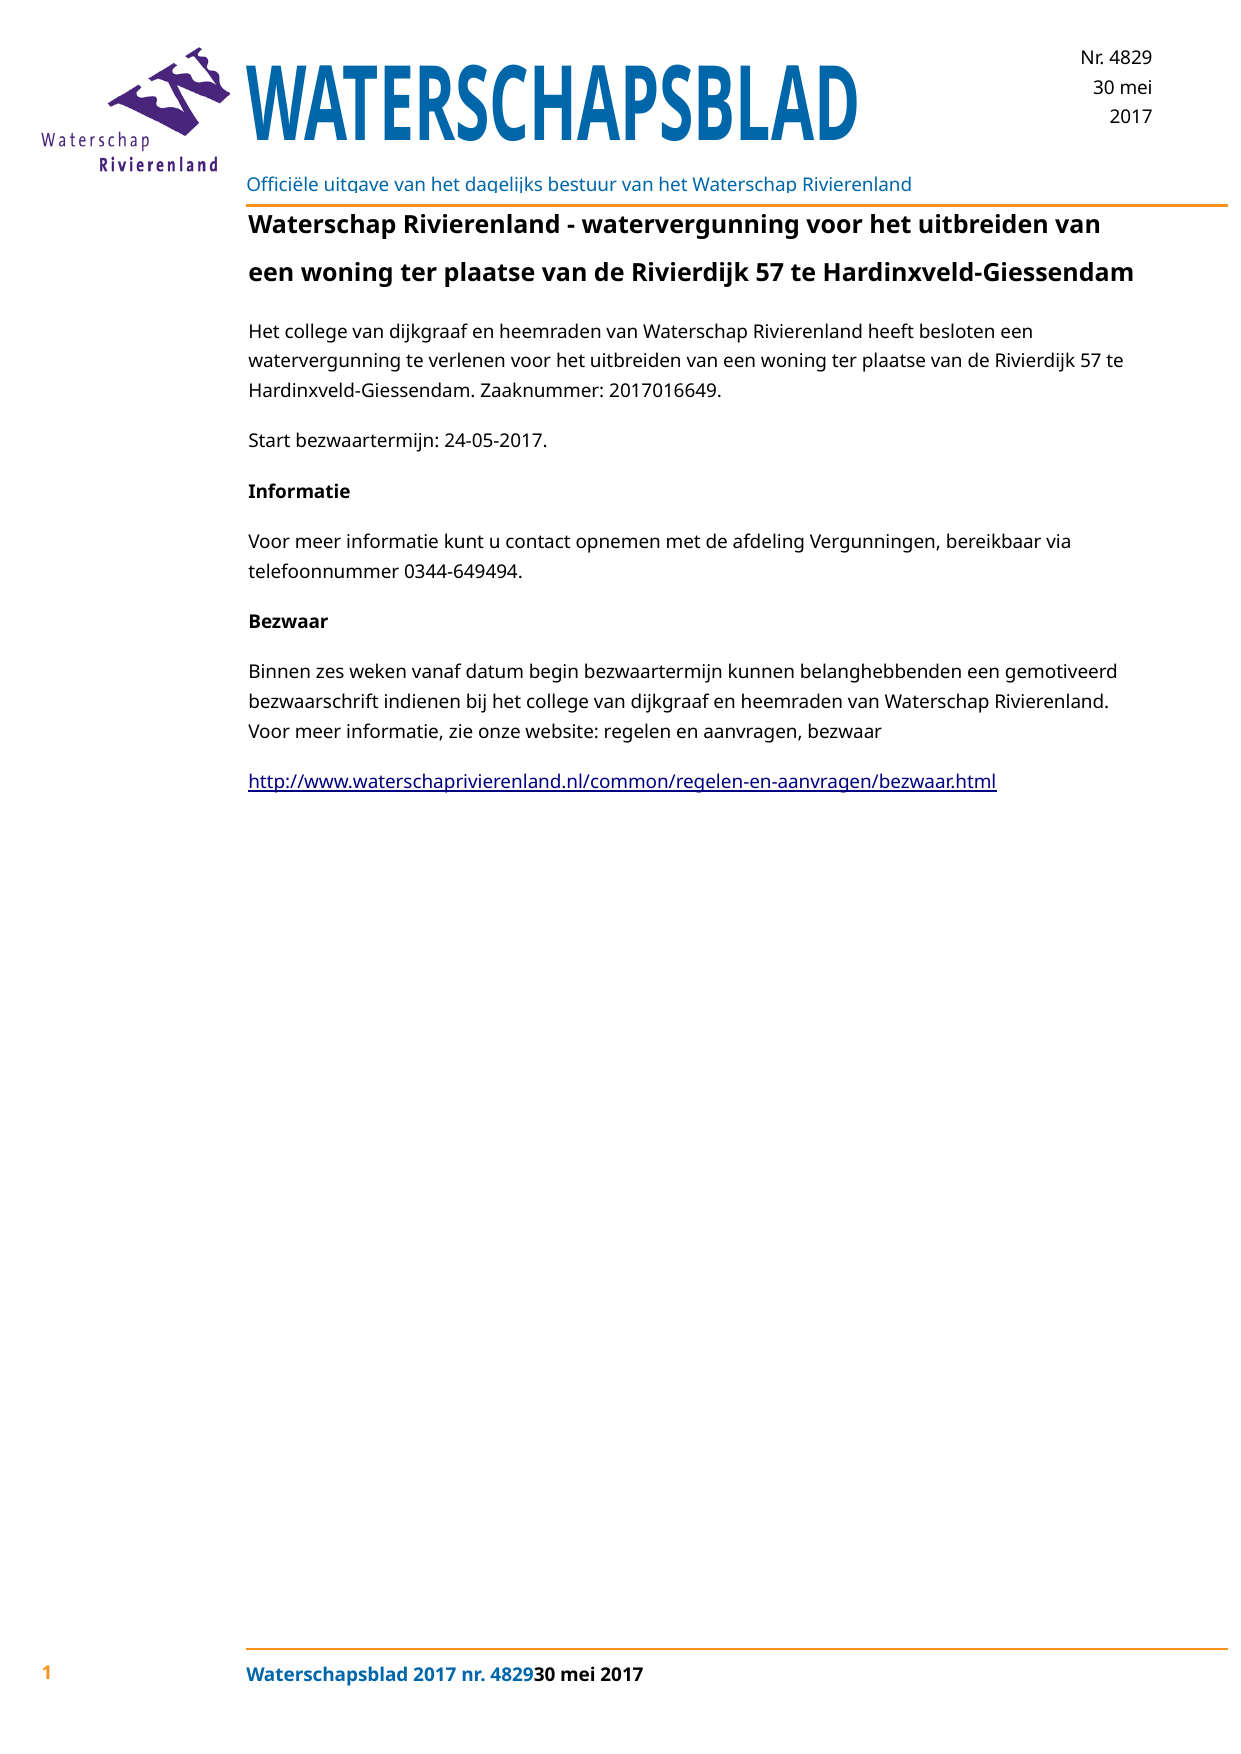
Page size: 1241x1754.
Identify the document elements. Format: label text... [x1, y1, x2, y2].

text Bezwaar [248, 608, 1152, 634]
text Informatie [248, 478, 1152, 504]
text http://www.waterschaprivierenland.nl/common/regelen-en-aanvragen/bezwaar.html [248, 768, 1152, 794]
text Binnen zes weken vanaf datum begin bezwaartermijn kunnen belanghebbenden een gemotiveerd bezwaarschrift indienen bij het college van dijkgraaf en heemraden van Waterschap Rivierenland. Voor meer informatie, zie onze website: regelen en aanvragen, bezwaar [248, 659, 1152, 744]
text Waterschap Rivierenland - watervergunning voor het uitbreiden van een woning ter plaatse van de Rivierdijk 57 te Hardinxveld-Giessendam [248, 207, 1152, 288]
text Het college van dijkgraaf en heemraden van Waterschap Rivierenland heeft besloten een watervergunning te verlenen voor het uitbreiden van een woning ter plaatse van de Rivierdijk 57 te Hardinxveld-Giessendam. Zaaknummer: 2017016649. [248, 318, 1152, 403]
text Voor meer informatie kunt u contact opnemen met de afdeling Vergunningen, bereikbaar via telefoonnummer 0344-649494. [248, 528, 1152, 584]
picture [41, 47, 231, 172]
text Start bezwaartermijn: 24-05-2017. [248, 427, 1152, 453]
